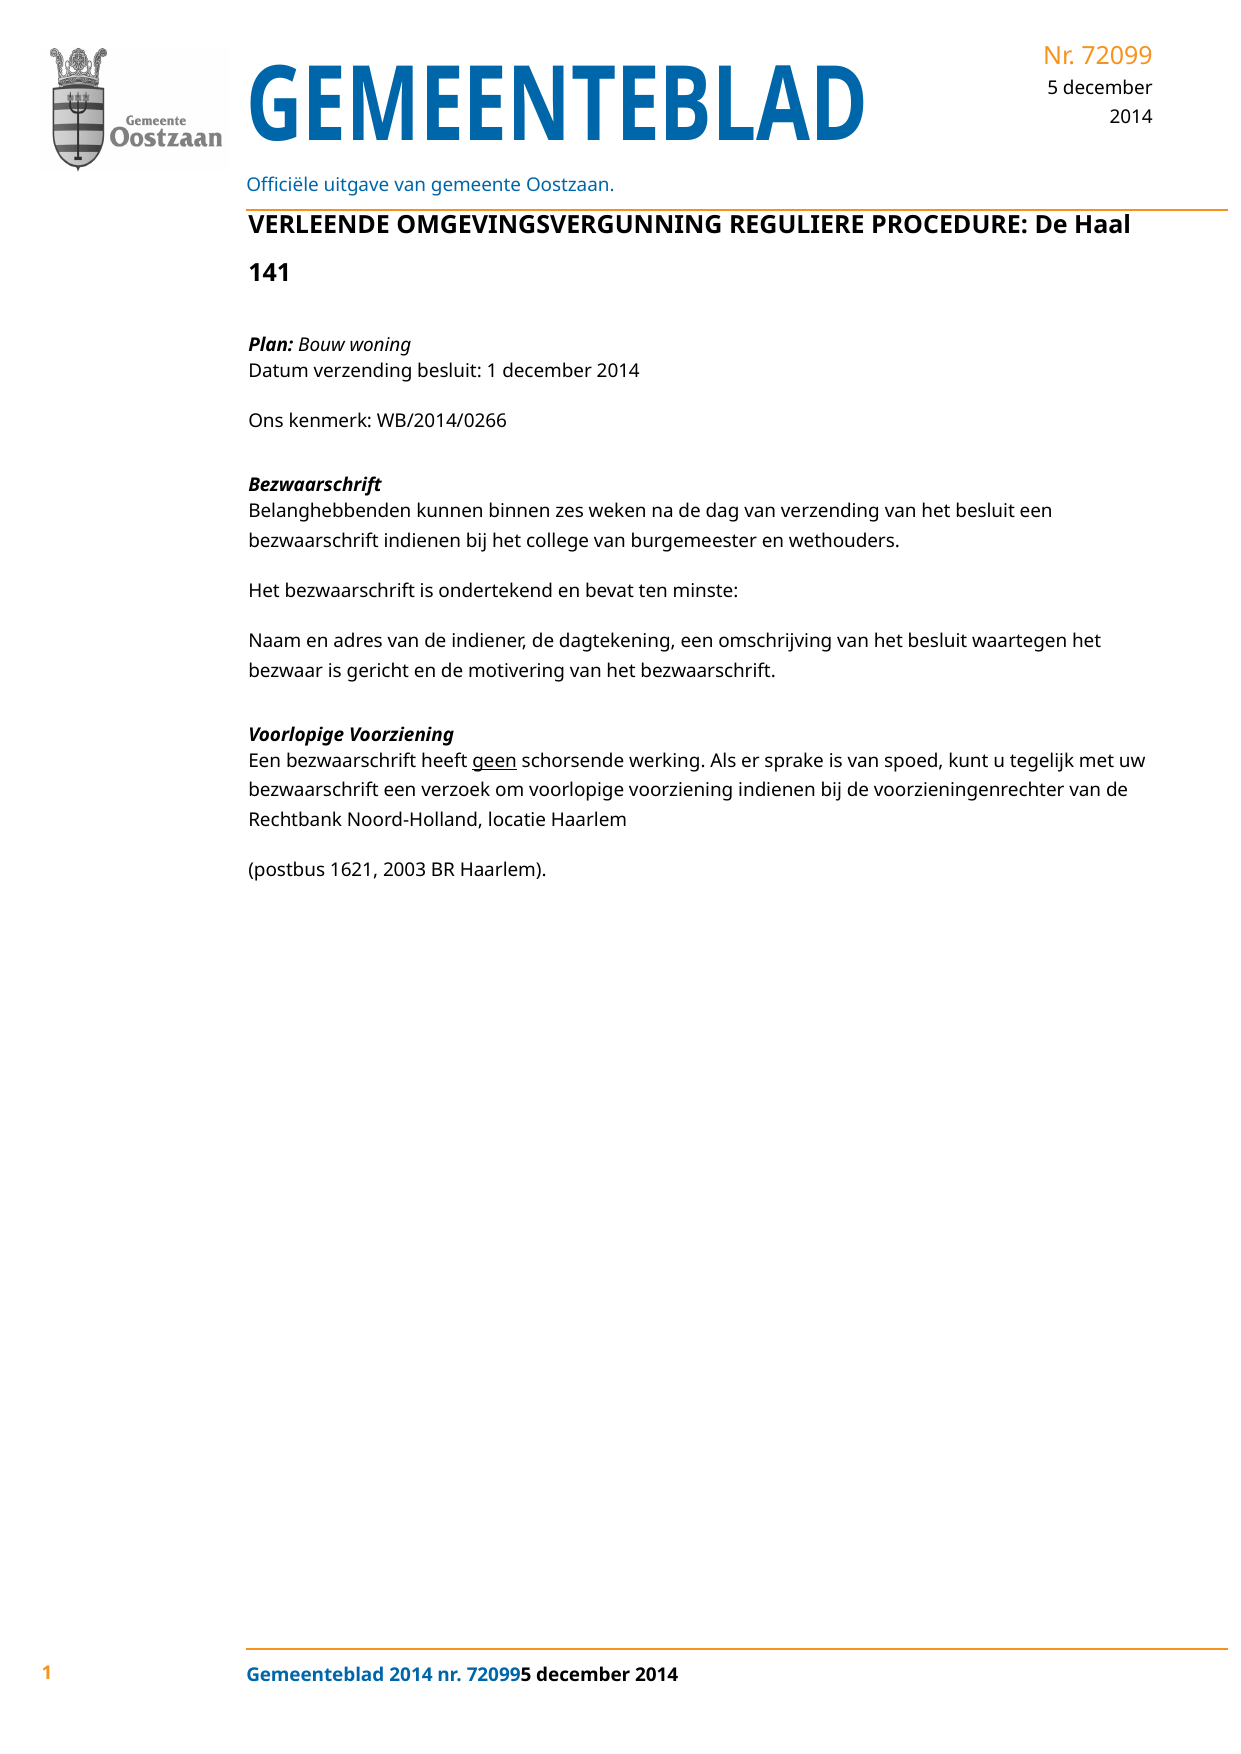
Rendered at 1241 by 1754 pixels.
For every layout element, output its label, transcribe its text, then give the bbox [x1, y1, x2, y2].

text Datum verzending besluit: 1 december 2014 [248, 357, 1152, 383]
text Ons kenmerk: WB/2014/0266 [248, 408, 1152, 433]
text VERLEENDE OMGEVINGSVERGUNNING REGULIERE PROCEDURE: De Haal 141 [248, 211, 1152, 288]
text Naam en adres van de indiener, de dagtekening, een omschrijving van het besluit waartegen het bezwaar is gericht en de motivering van het bezwaarschrift. [248, 628, 1152, 683]
text Plan: Bouw woning [248, 331, 1152, 357]
text Voorlopige Voorziening [248, 721, 1152, 747]
text Belanghebbenden kunnen binnen zes weken na de dag van verzending van het besluit een bezwaarschrift indienen bij het college van burgemeester en wethouders. [248, 497, 1152, 553]
picture [41, 47, 231, 172]
text (postbus 1621, 2003 BR Haarlem). [248, 857, 1152, 882]
text Een bezwaarschrift heeft geen schorsende werking. Als er sprake is van spoed, kunt u tegelijk met uw bezwaarschrift een verzoek om voorlopige voorziening indienen bij de voorzieningenrechter van de Rechtbank Noord-Holland, locatie Haarlem [248, 747, 1152, 832]
text Bezwaarschrift [248, 472, 1152, 497]
text Het bezwaarschrift is ondertekend en bevat ten minste: [248, 577, 1152, 603]
